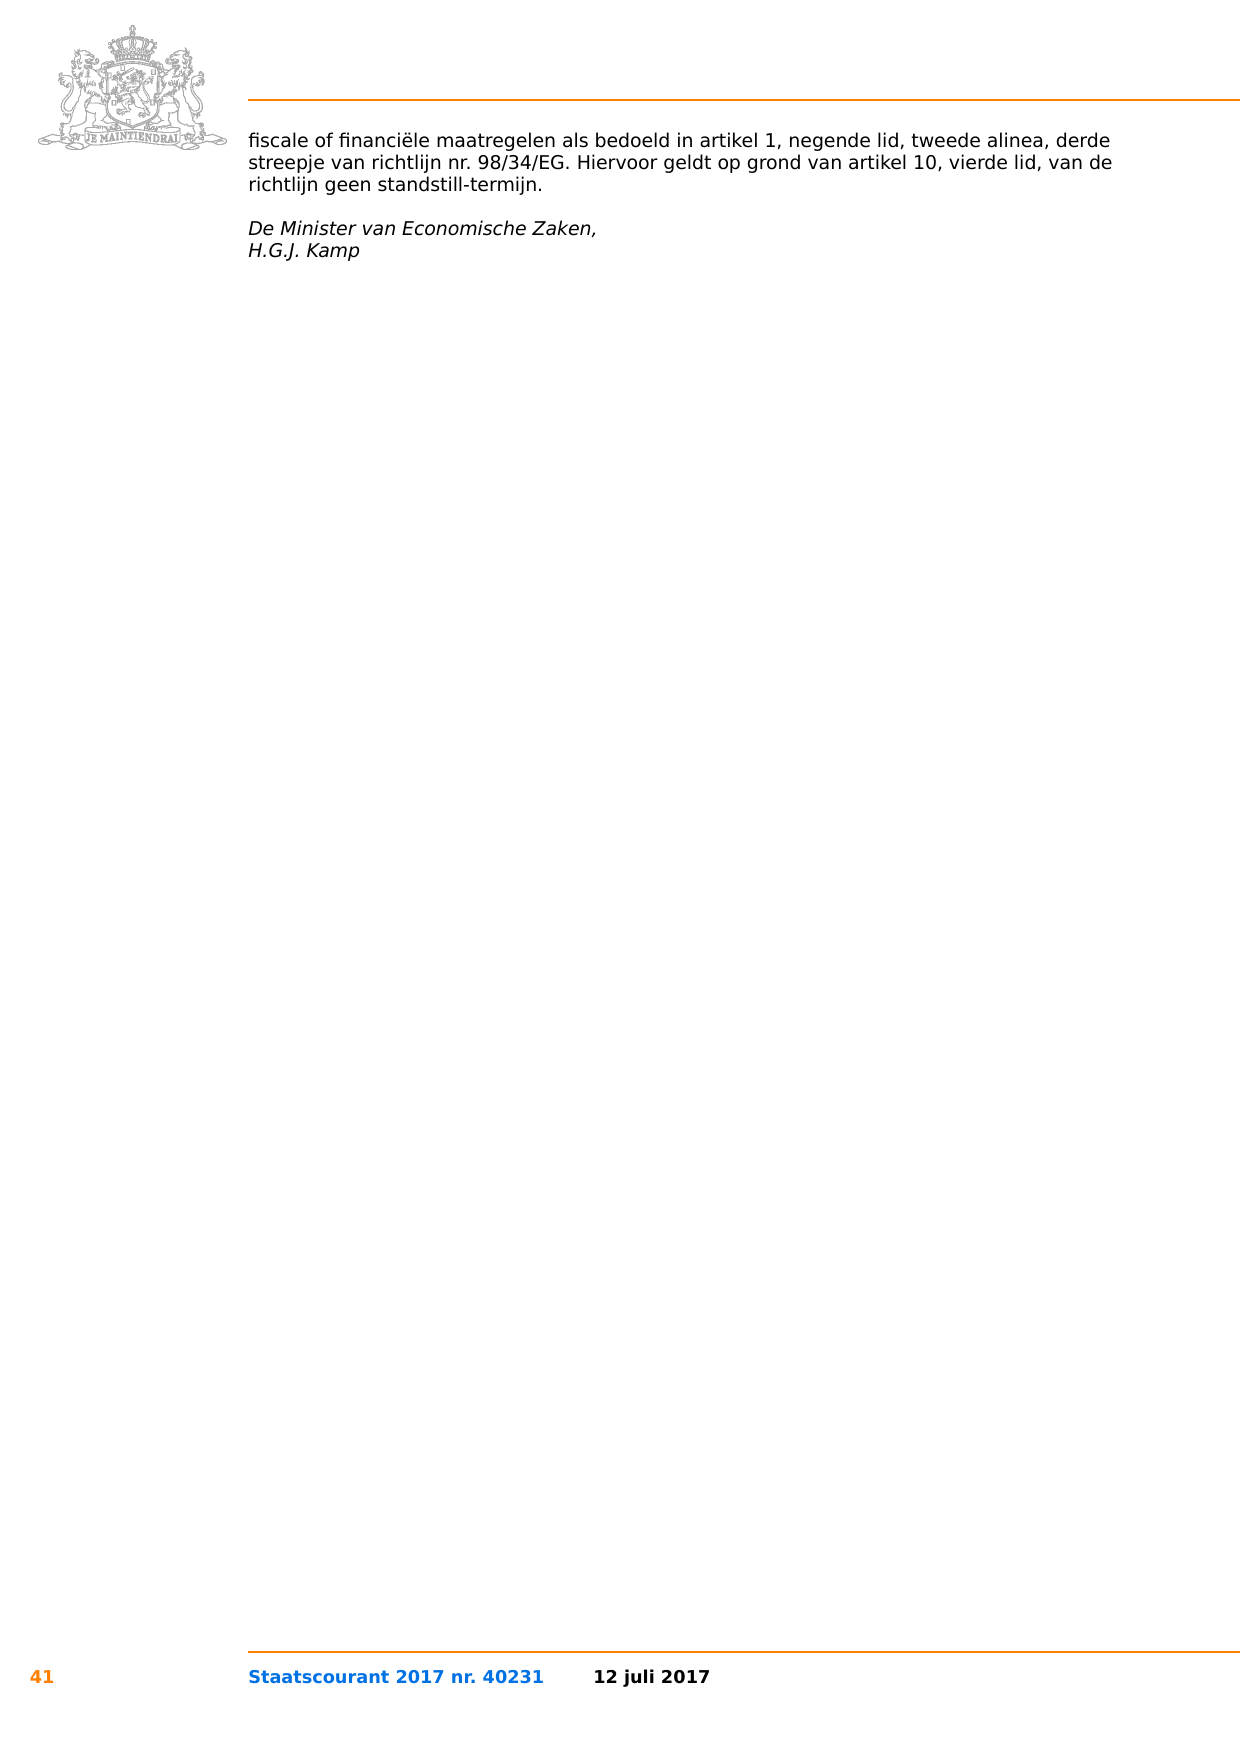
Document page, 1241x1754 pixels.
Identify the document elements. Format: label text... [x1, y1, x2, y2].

text fiscale of financiële maatregelen als bedoeld in artikel 1, negende lid, tweede alinea, derde streepje van richtlijn nr. 98/34/EG. Hiervoor geldt op grond van artikel 10, vierde lid, van de richtlijn geen standstill-termijn. [248, 130, 1163, 196]
picture [38, 25, 227, 150]
text De Minister van Economische Zaken, H.G.J. Kamp [248, 218, 1163, 262]
